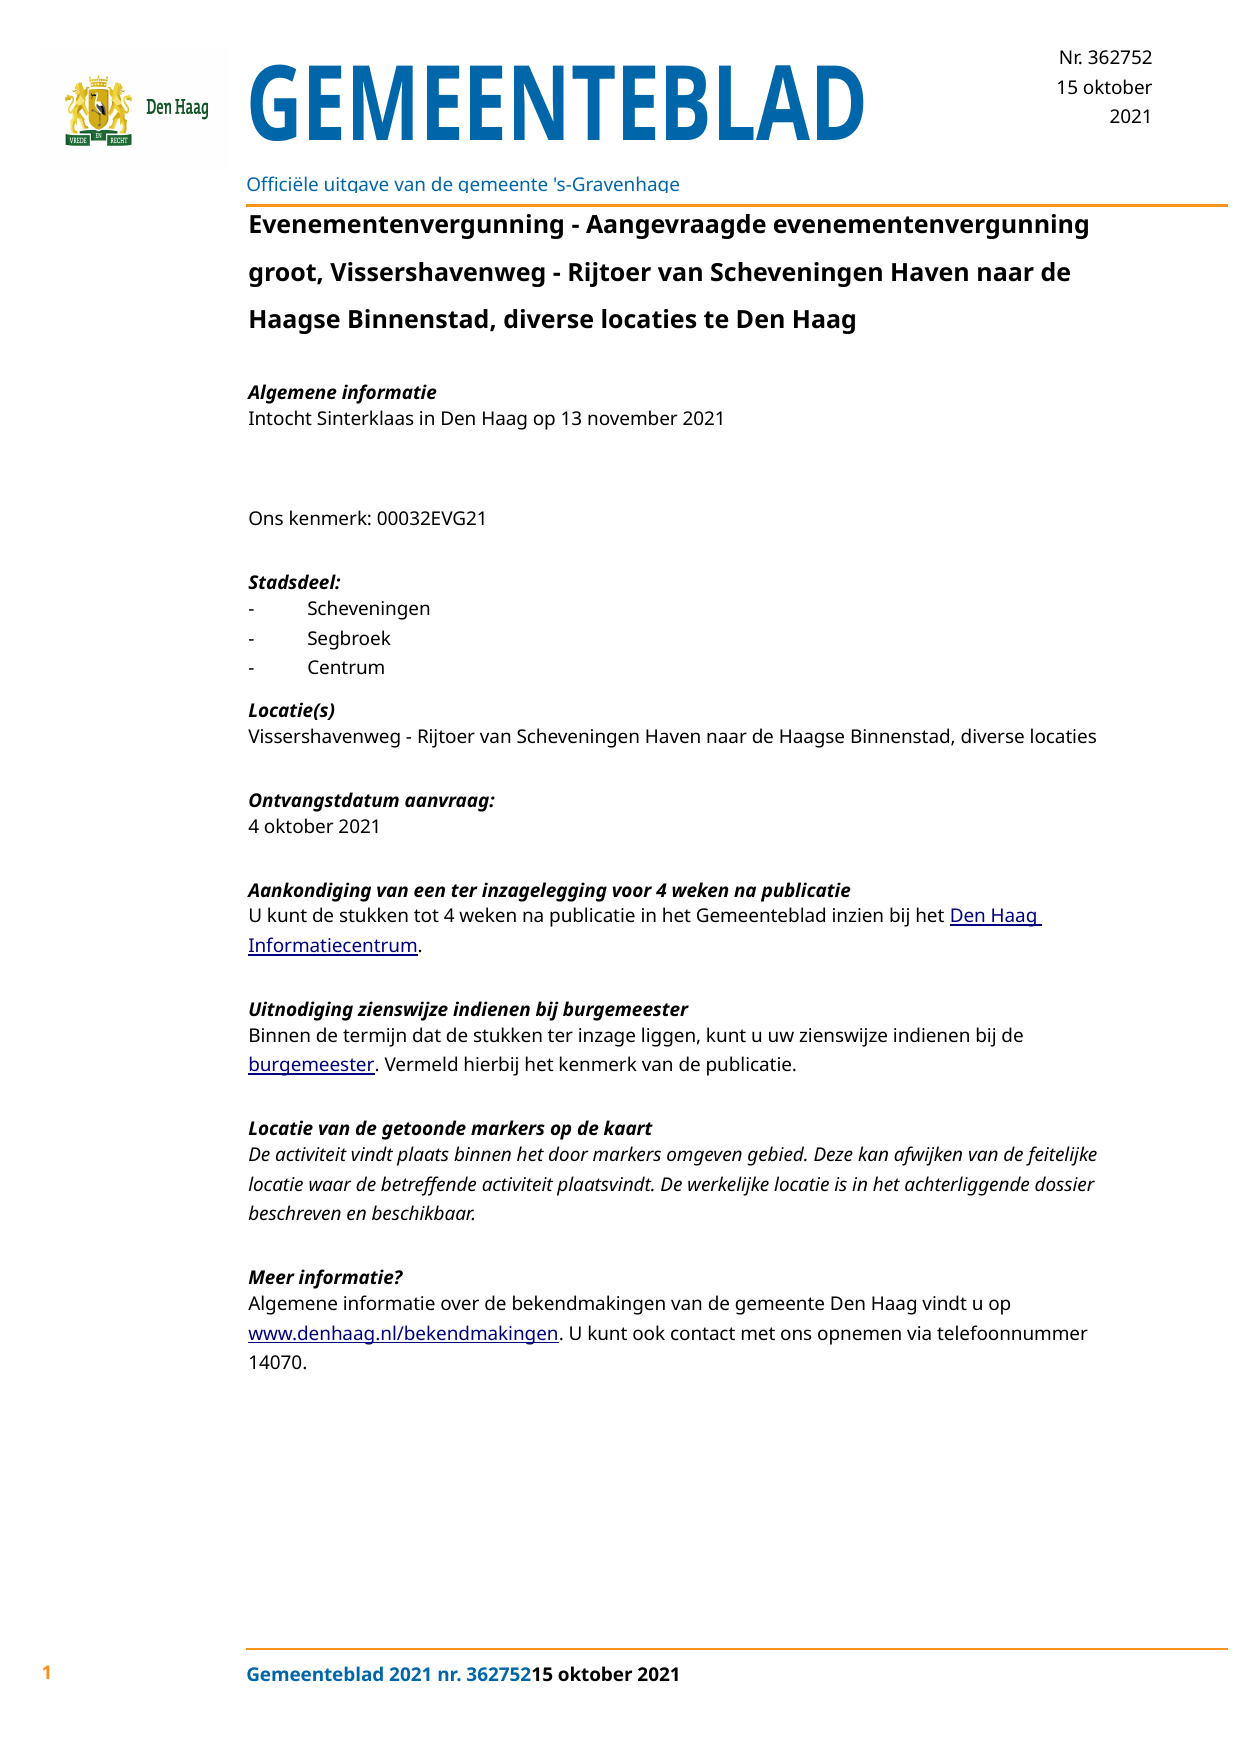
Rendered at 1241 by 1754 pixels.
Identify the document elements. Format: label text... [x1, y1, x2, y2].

text Ontvangstdatum aanvraag: [248, 787, 1152, 813]
text U kunt de stukken tot 4 weken na publicatie in het Gemeenteblad inzien bij het Den Haag Informatiecentrum. [248, 903, 1152, 958]
text Ons kenmerk: 00032EVG21 [248, 506, 1152, 531]
list Segbroek [248, 625, 1152, 651]
text 4 oktober 2021 [248, 813, 1152, 839]
text De activiteit vindt plaats binnen het door markers omgeven gebied. Deze kan afwijken van de feitelijke locatie waar de betreffende activiteit plaatsvindt. De werkelijke locatie is in het achterliggende dossier beschreven en beschikbaar. [248, 1141, 1152, 1226]
text Algemene informatie [248, 379, 1152, 405]
text Intocht Sinterklaas in Den Haag op 13 november 2021 [248, 405, 1152, 431]
text Algemene informatie over de bekendmakingen van de gemeente Den Haag vindt u op www.denhaag.nl/bekendmakingen. U kunt ook contact met ons opnemen via telefoonnummer 14070. [248, 1290, 1152, 1375]
text Vissershavenweg - Rijtoer van Scheveningen Haven naar de Haagse Binnenstad, diverse locaties [248, 723, 1152, 749]
picture [41, 47, 231, 172]
text Meer informatie? [248, 1264, 1152, 1290]
list Centrum [248, 654, 1152, 680]
text Locatie(s) [248, 698, 1152, 723]
text Aankondiging van een ter inzagelegging voor 4 weken na publicatie [248, 877, 1152, 903]
text Evenementenvergunning - Aangevraagde evenementenvergunning groot, Vissershavenweg - Rijtoer van Scheveningen Haven naar de Haagse Binnenstad, diverse locaties te Den Haag [248, 207, 1152, 336]
text Binnen de termijn dat de stukken ter inzage liggen, kunt u uw zienswijze indienen bij de burgemeester. Vermeld hierbij het kenmerk van de publicatie. [248, 1022, 1152, 1077]
list Scheveningen [248, 595, 1152, 621]
text Stadsdeel: [248, 569, 1152, 595]
text Locatie van de getoonde markers op de kaart [248, 1116, 1152, 1141]
text Uitnodiging zienswijze indienen bij burgemeester [248, 996, 1152, 1022]
